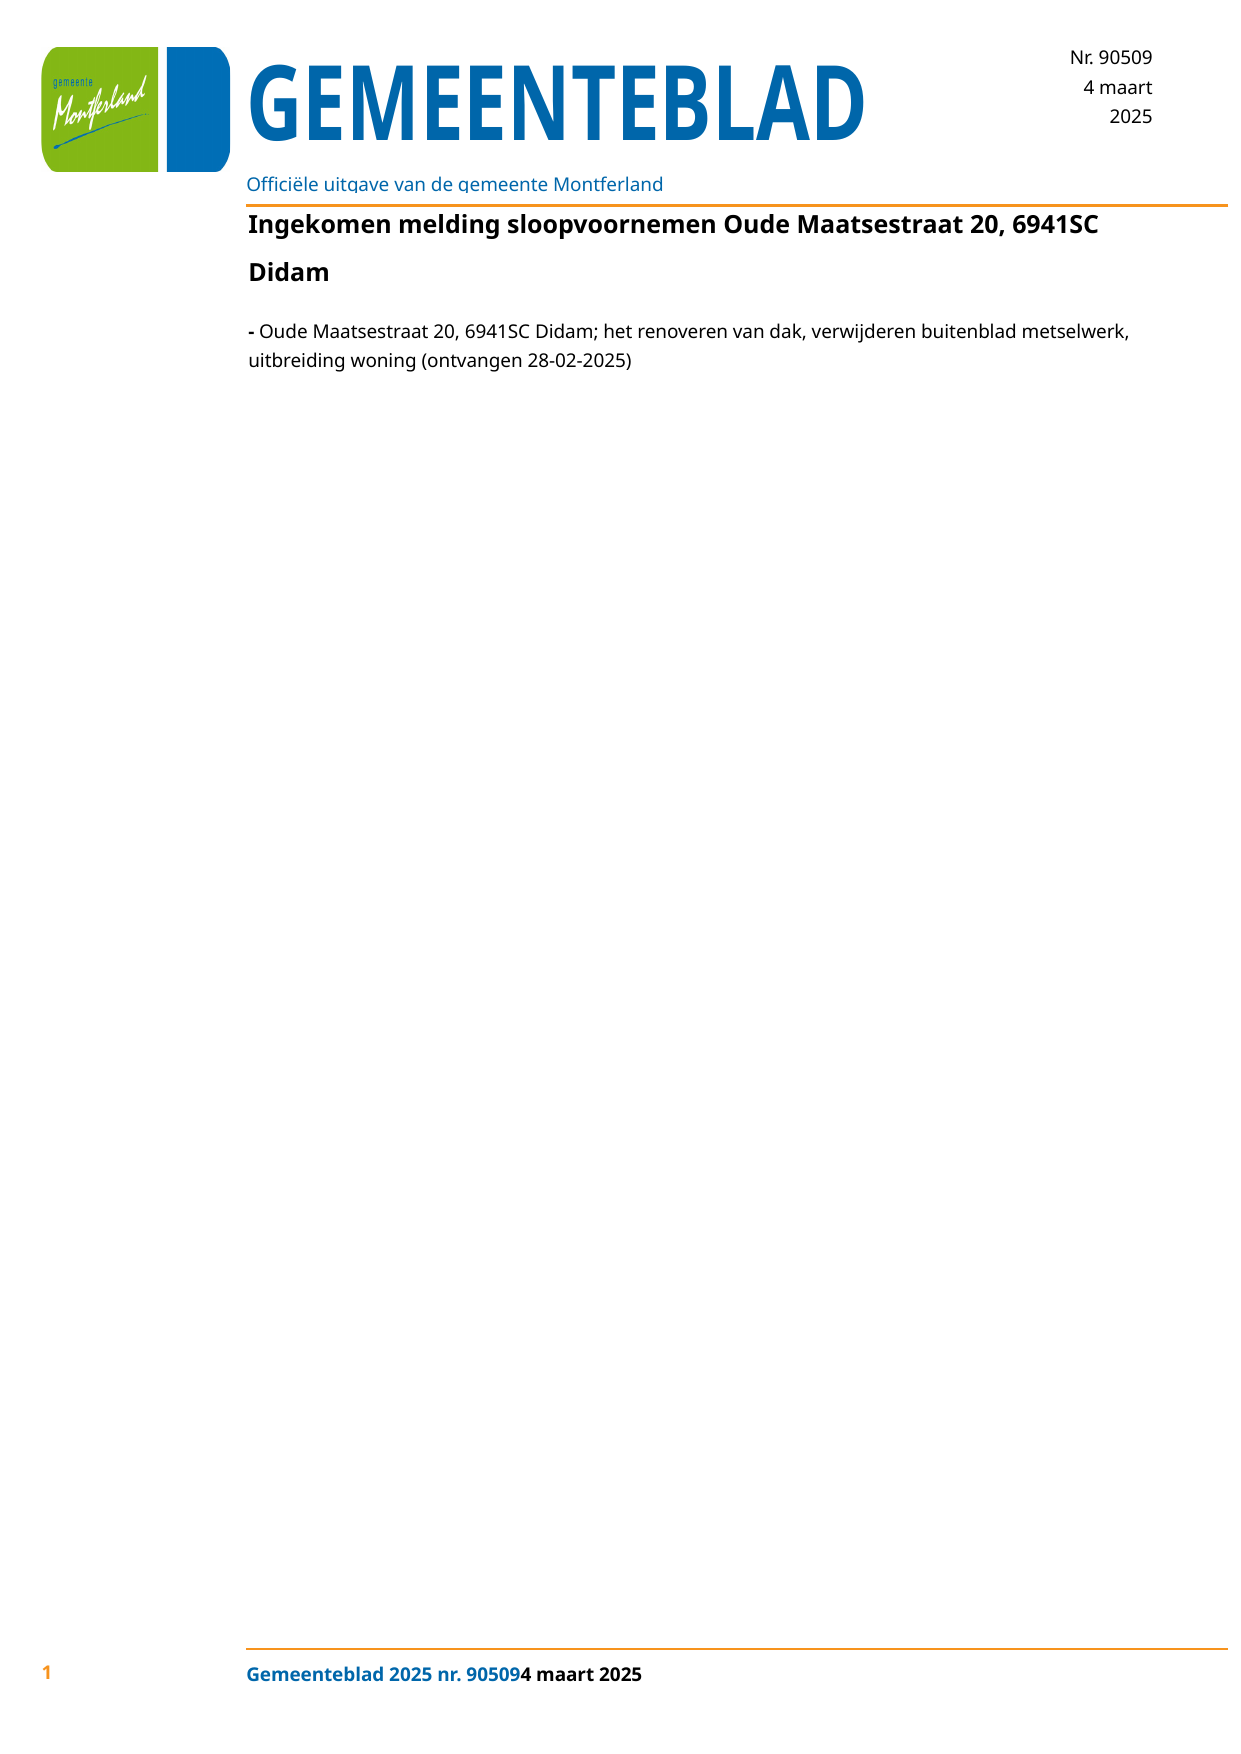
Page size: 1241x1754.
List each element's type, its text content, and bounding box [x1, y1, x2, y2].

picture [41, 47, 231, 172]
text Ingekomen melding sloopvoornemen Oude Maatsestraat 20, 6941SC Didam [248, 207, 1152, 288]
text - Oude Maatsestraat 20, 6941SC Didam; het renoveren van dak, verwijderen buitenblad metselwerk, uitbreiding woning (ontvangen 28-02-2025) [248, 318, 1152, 373]
